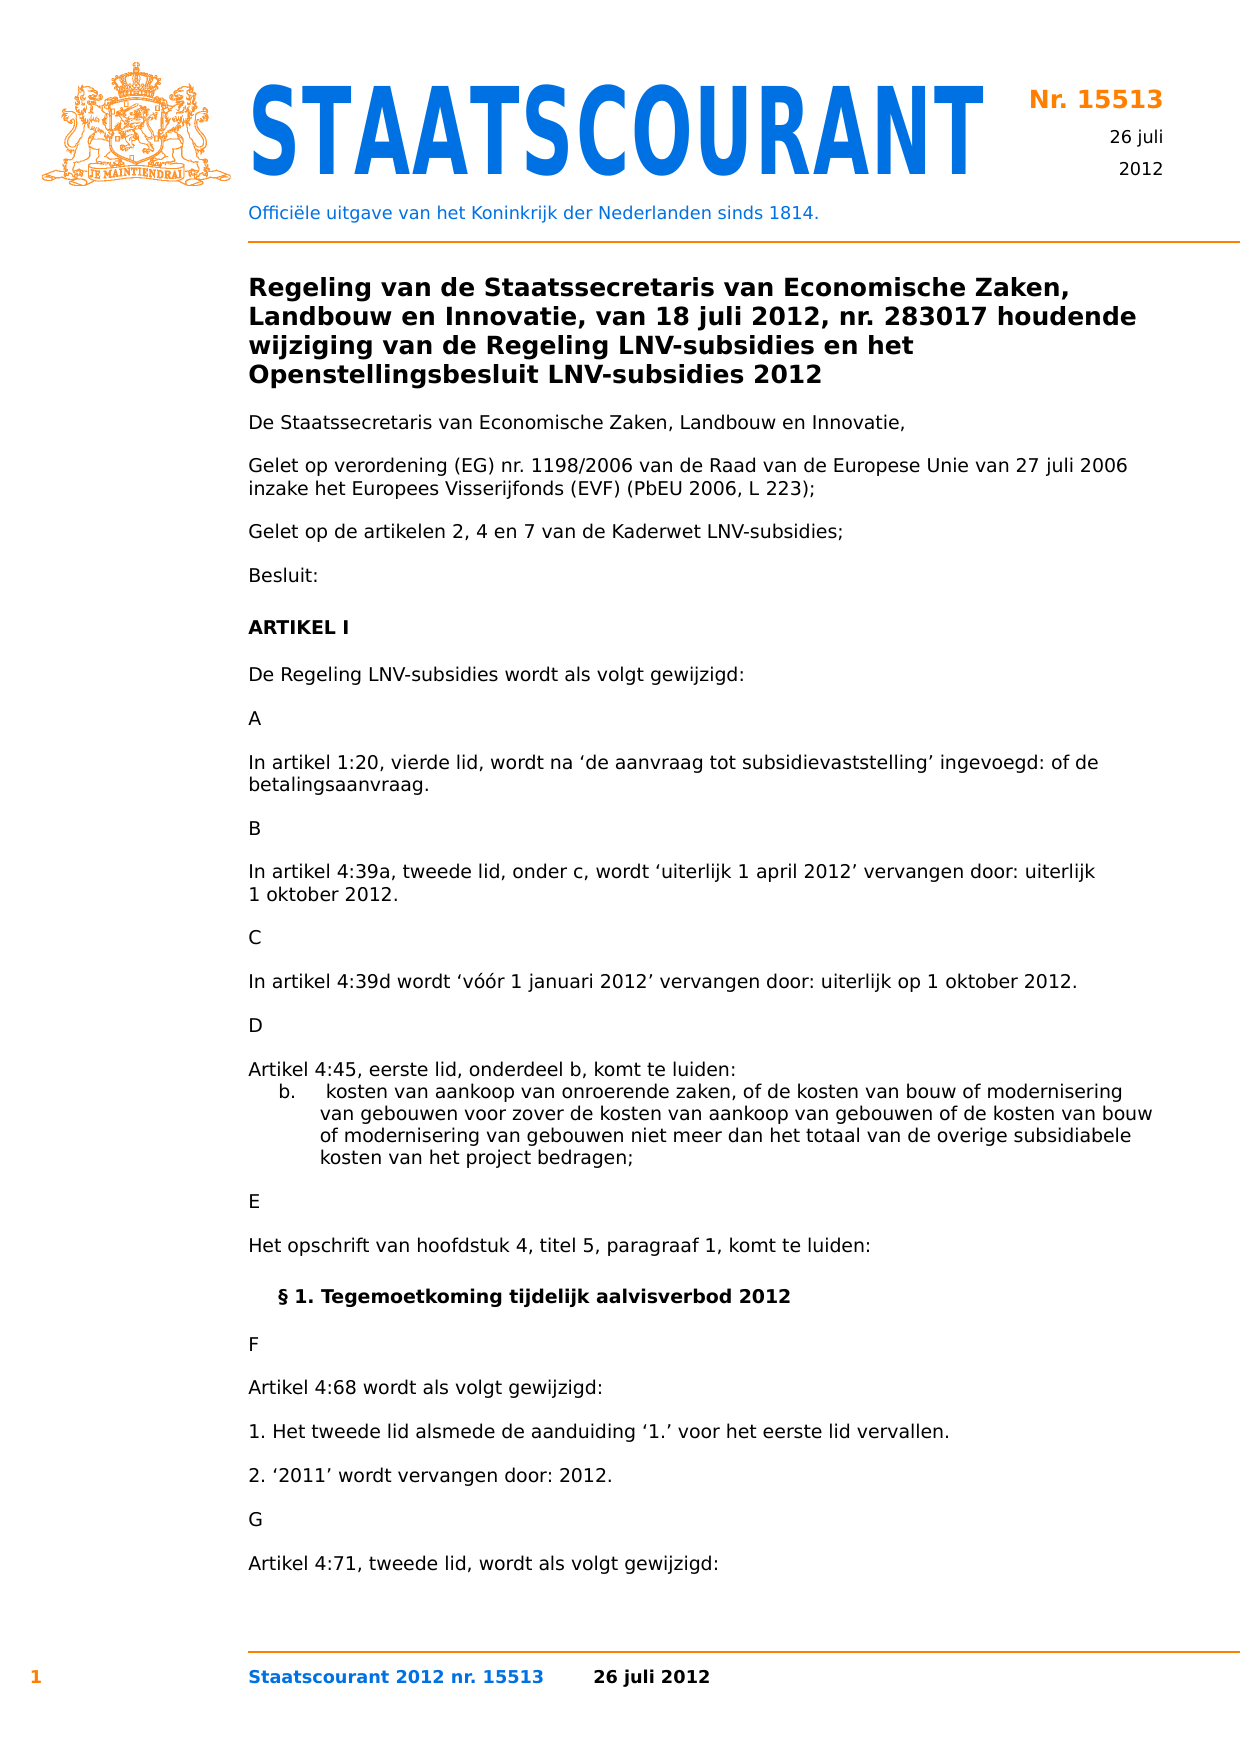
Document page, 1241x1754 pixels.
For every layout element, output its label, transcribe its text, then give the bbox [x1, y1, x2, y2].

text Artikel 4:68 wordt als volgt gewijzigd: [248, 1377, 1163, 1399]
text De Regeling LNV-subsidies wordt als volgt gewijzigd: [248, 664, 1163, 686]
text In artikel 4:39a, tweede lid, onder c, wordt ‘uiterlijk 1 april 2012’ vervangen door: uiterlijk 1 oktober 2012. [248, 861, 1163, 905]
text In artikel 1:20, vierde lid, wordt na ‘de aanvraag tot subsidievaststelling’ ingevoegd: of de betalingsaanvraag. [248, 752, 1163, 796]
text A [248, 708, 1163, 730]
table_cell 2012 [998, 153, 1240, 203]
table_cell Officiële uitgave van het Koninkrijk der Nederlanden sinds 1814. [248, 203, 1240, 241]
table_header Nr. 15513 [998, 62, 1240, 121]
table_header [25, 62, 248, 241]
text D [248, 1015, 1163, 1037]
table_header STAATSCOURANT [248, 62, 998, 203]
text De Staatssecretaris van Economische Zaken, Landbouw en Innovatie, [248, 412, 1163, 433]
text G [248, 1509, 1163, 1531]
text Gelet op de artikelen 2, 4 en 7 van de Kaderwet LNV-subsidies; [248, 521, 1163, 543]
text E [248, 1191, 1163, 1213]
text Besluit: [248, 565, 1163, 587]
text Gelet op verordening (EG) nr. 1198/2006 van de Raad van de Europese Unie van 27 juli 2006 inzake het Europees Visserijfonds (EVF) (PbEU 2006, L 223); [248, 455, 1163, 499]
text F [248, 1333, 1163, 1355]
text b. kosten van aankoop van onroerende zaken, of de kosten van bouw of modernisering van gebouwen voor zover de kosten van aankoop van gebouwen of de kosten van bouw of modernisering van gebouwen niet meer dan het totaal van de overige subsidiabele kosten van het project bedragen; [278, 1081, 1163, 1169]
text Artikel 4:71, tweede lid, wordt als volgt gewijzigd: [248, 1553, 1163, 1575]
text Artikel 4:45, eerste lid, onderdeel b, komt te luiden: [248, 1059, 1163, 1081]
table_cell 26 juli [998, 121, 1240, 153]
text 1. Het tweede lid alsmede de aanduiding ‘1.’ voor het eerste lid vervallen. [248, 1421, 1163, 1443]
text C [248, 927, 1163, 949]
text B [248, 818, 1163, 839]
subtitle § 1. Tegemoetkoming tijdelijk aalvisverbod 2012 [278, 1286, 1163, 1308]
text Het opschrift van hoofdstuk 4, titel 5, paragraaf 1, komt te luiden: [248, 1234, 1163, 1256]
subtitle ARTIKEL I [248, 617, 1163, 639]
subtitle Regeling van de Staatssecretaris van Economische Zaken, Landbouw en Innovatie, van 18 juli 2012, nr. 283017 houdende wijziging van de Regeling LNV-subsidies en het Openstellingsbesluit LNV-subsidies 2012 [248, 273, 1163, 390]
picture [41, 62, 231, 186]
text In artikel 4:39d wordt ‘vóór 1 januari 2012’ vervangen door: uiterlijk op 1 oktober 2012. [248, 971, 1163, 993]
text 2. ‘2011’ wordt vervangen door: 2012. [248, 1465, 1163, 1487]
